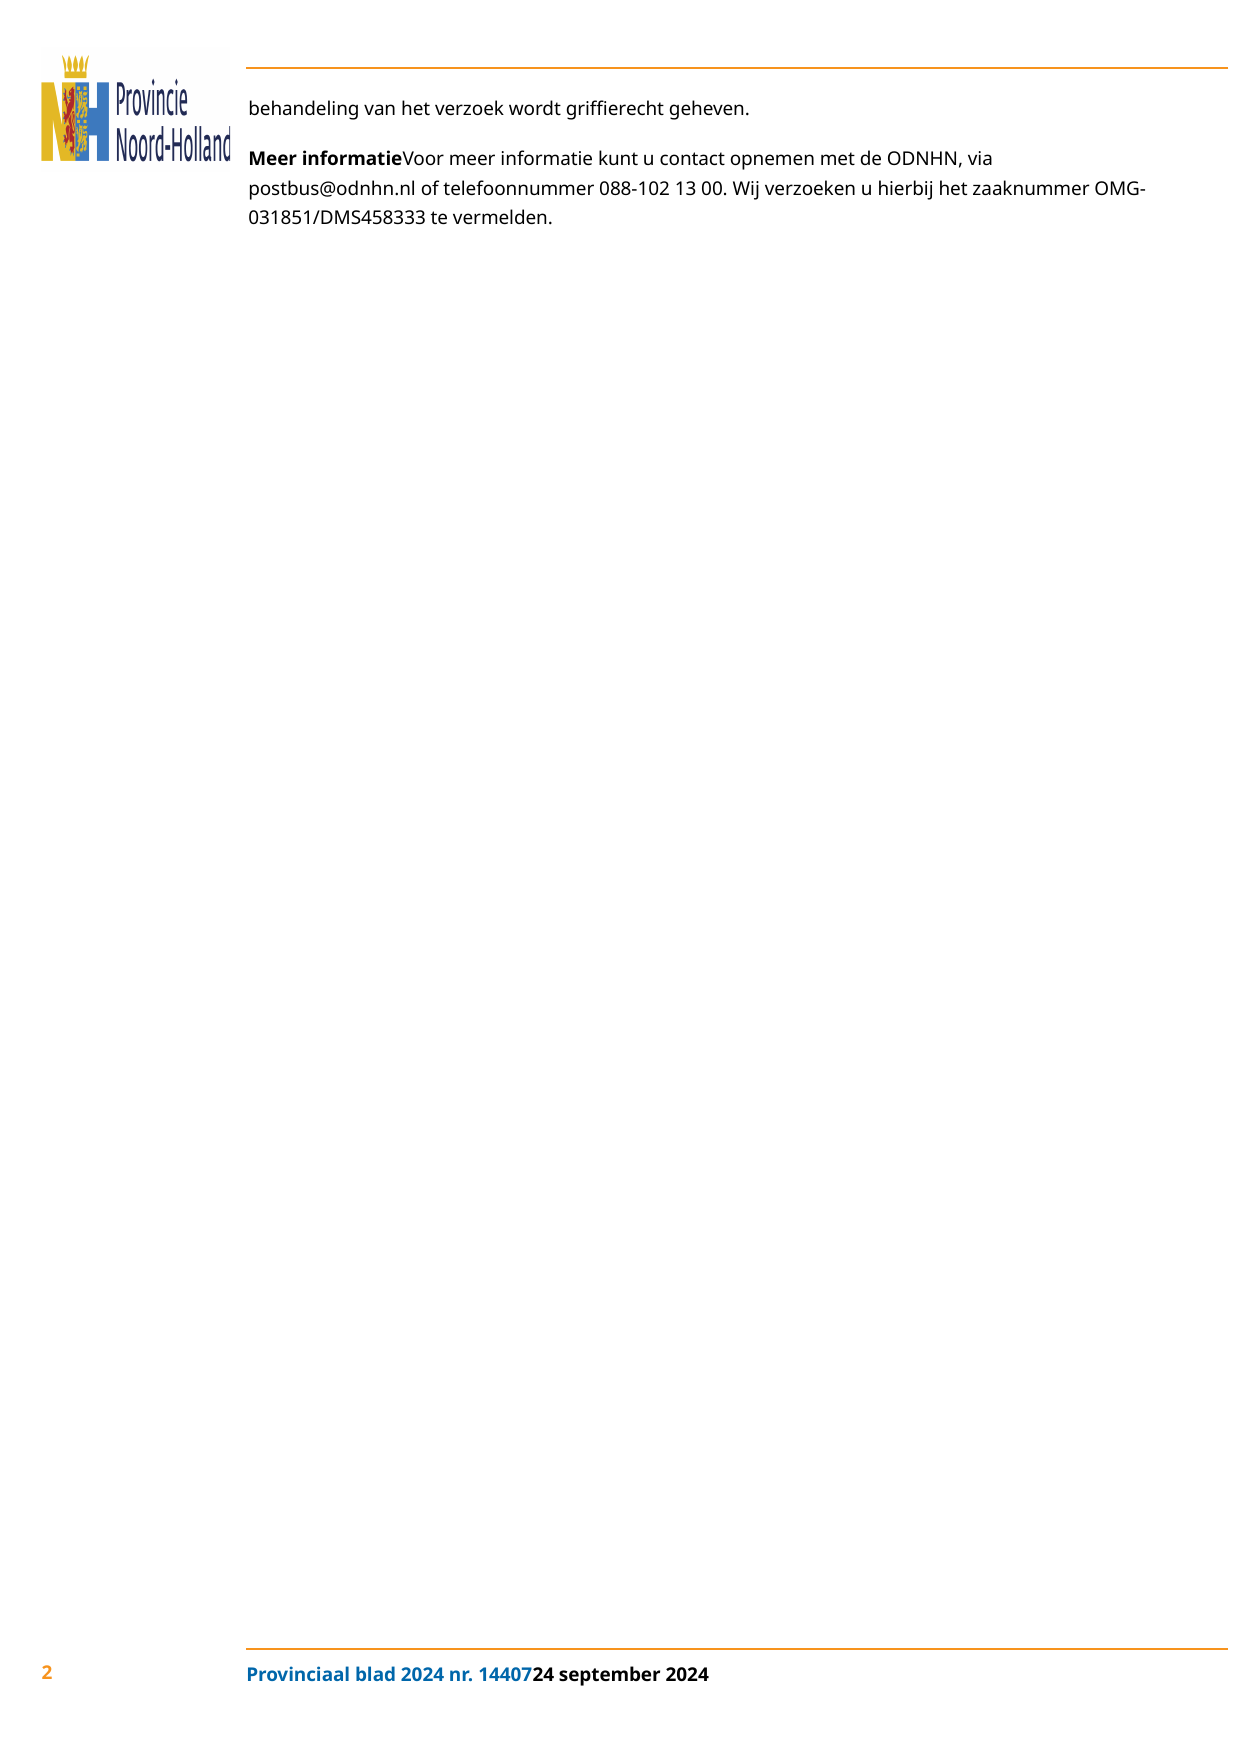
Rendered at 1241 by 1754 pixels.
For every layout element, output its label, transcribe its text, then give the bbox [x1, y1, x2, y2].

text Meer informatieVoor meer informatie kunt u contact opnemen met de ODNHN, via postbus@odnhn.nl of telefoonnummer 088-102 13 00. Wij verzoeken u hierbij het zaaknummer OMG-031851/DMS458333 te vermelden. [248, 145, 1152, 230]
picture [41, 47, 231, 172]
text behandeling van het verzoek wordt griffierecht geheven. [248, 95, 1152, 121]
